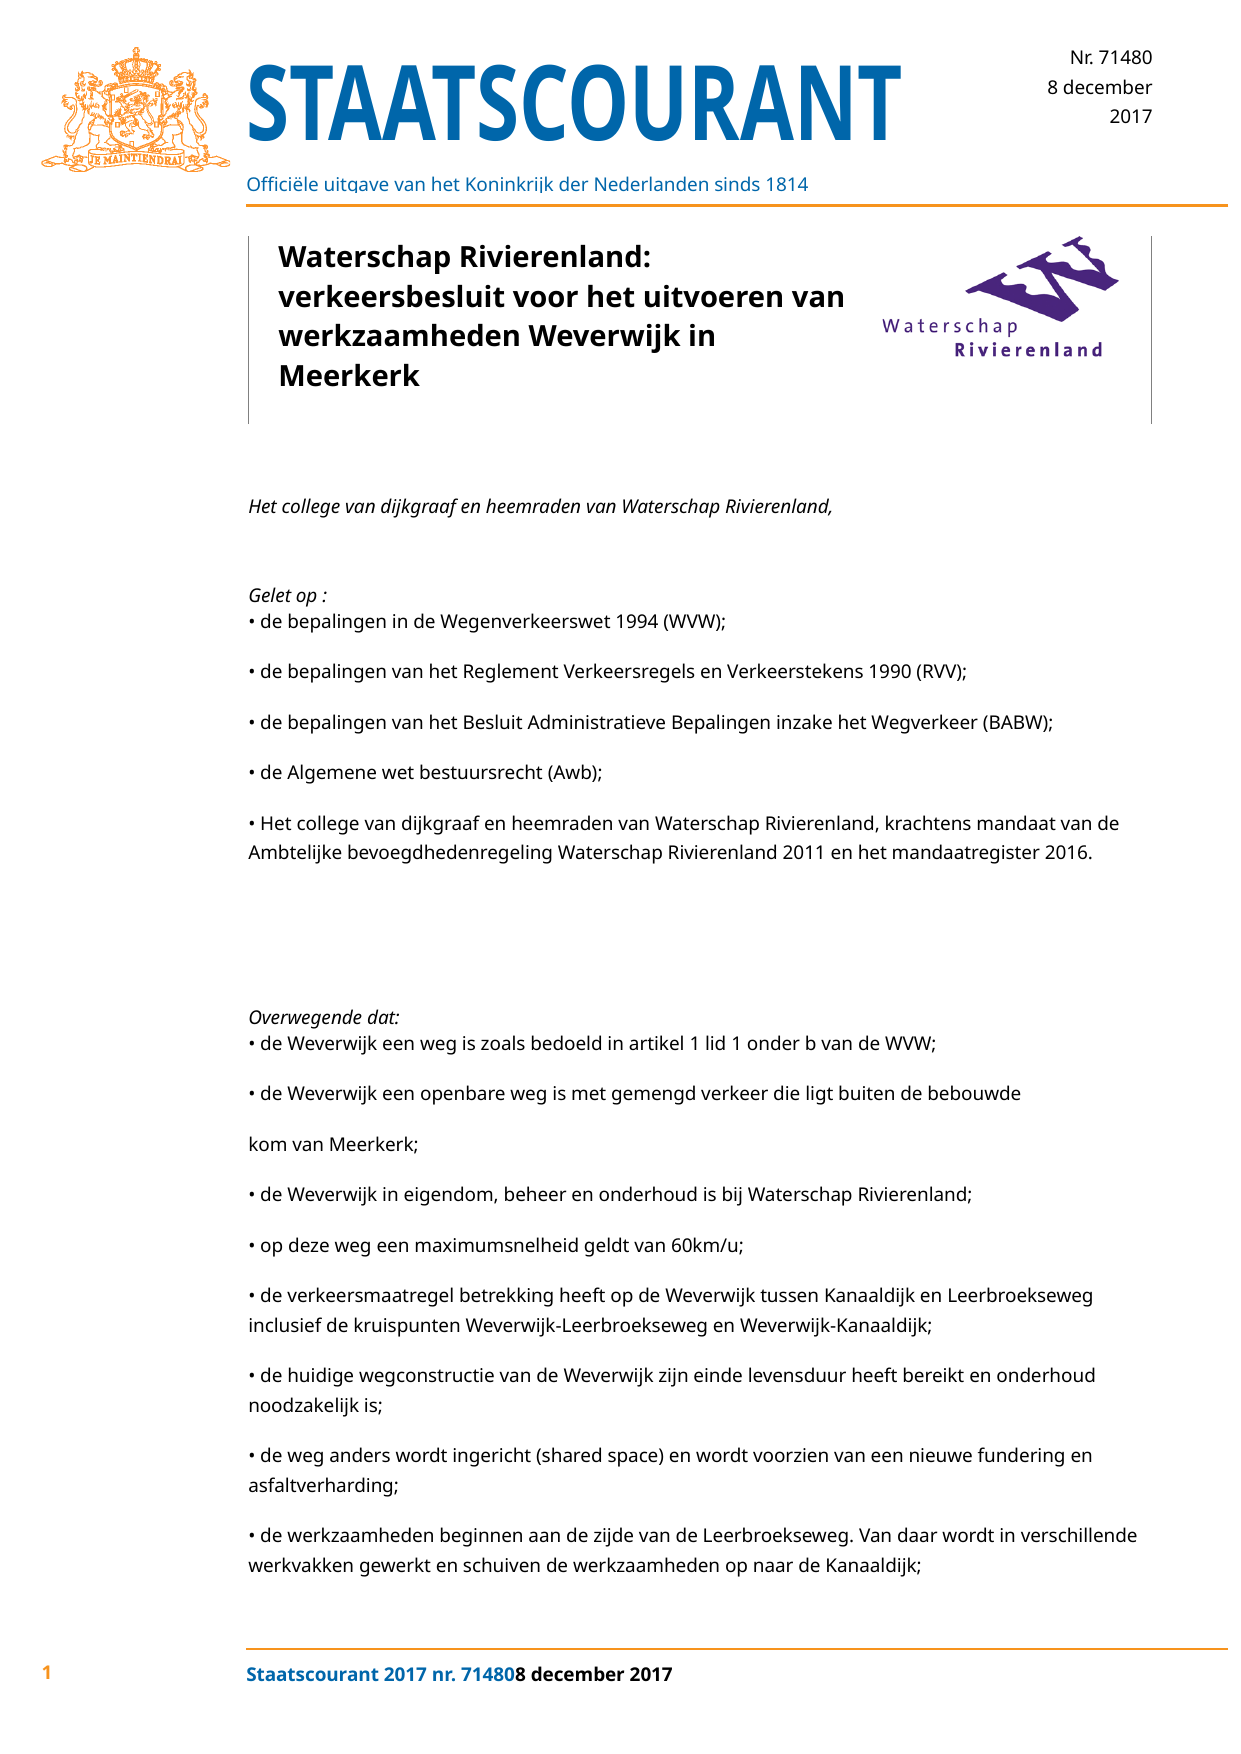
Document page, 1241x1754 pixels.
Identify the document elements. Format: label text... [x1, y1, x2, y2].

text • de Algemene wet bestuursrecht (Awb); [248, 759, 1152, 785]
text • op deze weg een maximumsnelheid geldt van 60km/u; [248, 1232, 1152, 1257]
text • Het college van dijkgraaf en heemraden van Waterschap Rivierenland, krachtens mandaat van de Ambtelijke bevoegdhedenregeling Waterschap Rivierenland 2011 en het mandaatregister 2016. [248, 810, 1152, 865]
text Overwegende dat: [248, 1004, 1152, 1030]
text • de Weverwijk in eigendom, beheer en onderhoud is bij Waterschap Rivierenland; [248, 1181, 1152, 1207]
table_header Waterschap Rivierenland: verkeersbesluit voor het uitvoeren van werkzaamheden Weverwijk in Meerkerk [249, 236, 850, 424]
text • de bepalingen in de Wegenverkeerswet 1994 (WVW); [248, 608, 1152, 634]
picture [882, 236, 1119, 357]
text • de Weverwijk een openbare weg is met gemengd verkeer die ligt buiten de bebouwde [248, 1081, 1152, 1106]
text kom van Meerkerk; [248, 1131, 1152, 1157]
picture [41, 47, 231, 172]
text • de bepalingen van het Besluit Administratieve Bepalingen inzake het Wegverkeer (BABW); [248, 709, 1152, 735]
text • de werkzaamheden beginnen aan de zijde van de Leerbroekseweg. Van daar wordt in verschillende werkvakken gewerkt en schuiven de werkzaamheden op naar de Kanaaldijk; [248, 1522, 1152, 1577]
text • de weg anders wordt ingericht (shared space) en wordt voorzien van een nieuwe fundering en asfaltverharding; [248, 1442, 1152, 1497]
text Gelet op : [248, 583, 1152, 608]
text • de verkeersmaatregel betrekking heeft op de Weverwijk tussen Kanaaldijk en Leerbroekseweg inclusief de kruispunten Weverwijk-Leerbroekseweg en Weverwijk-Kanaaldijk; [248, 1282, 1152, 1337]
text • de huidige wegconstructie van de Weverwijk zijn einde levensduur heeft bereikt en onderhoud noodzakelijk is; [248, 1362, 1152, 1417]
text Het college van dijkgraaf en heemraden van Waterschap Rivierenland, [248, 493, 1152, 519]
text • de Weverwijk een weg is zoals bedoeld in artikel 1 lid 1 onder b van de WVW; [248, 1030, 1152, 1056]
table_header [850, 236, 1151, 424]
text • de bepalingen van het Reglement Verkeersregels en Verkeerstekens 1990 (RVV); [248, 659, 1152, 684]
